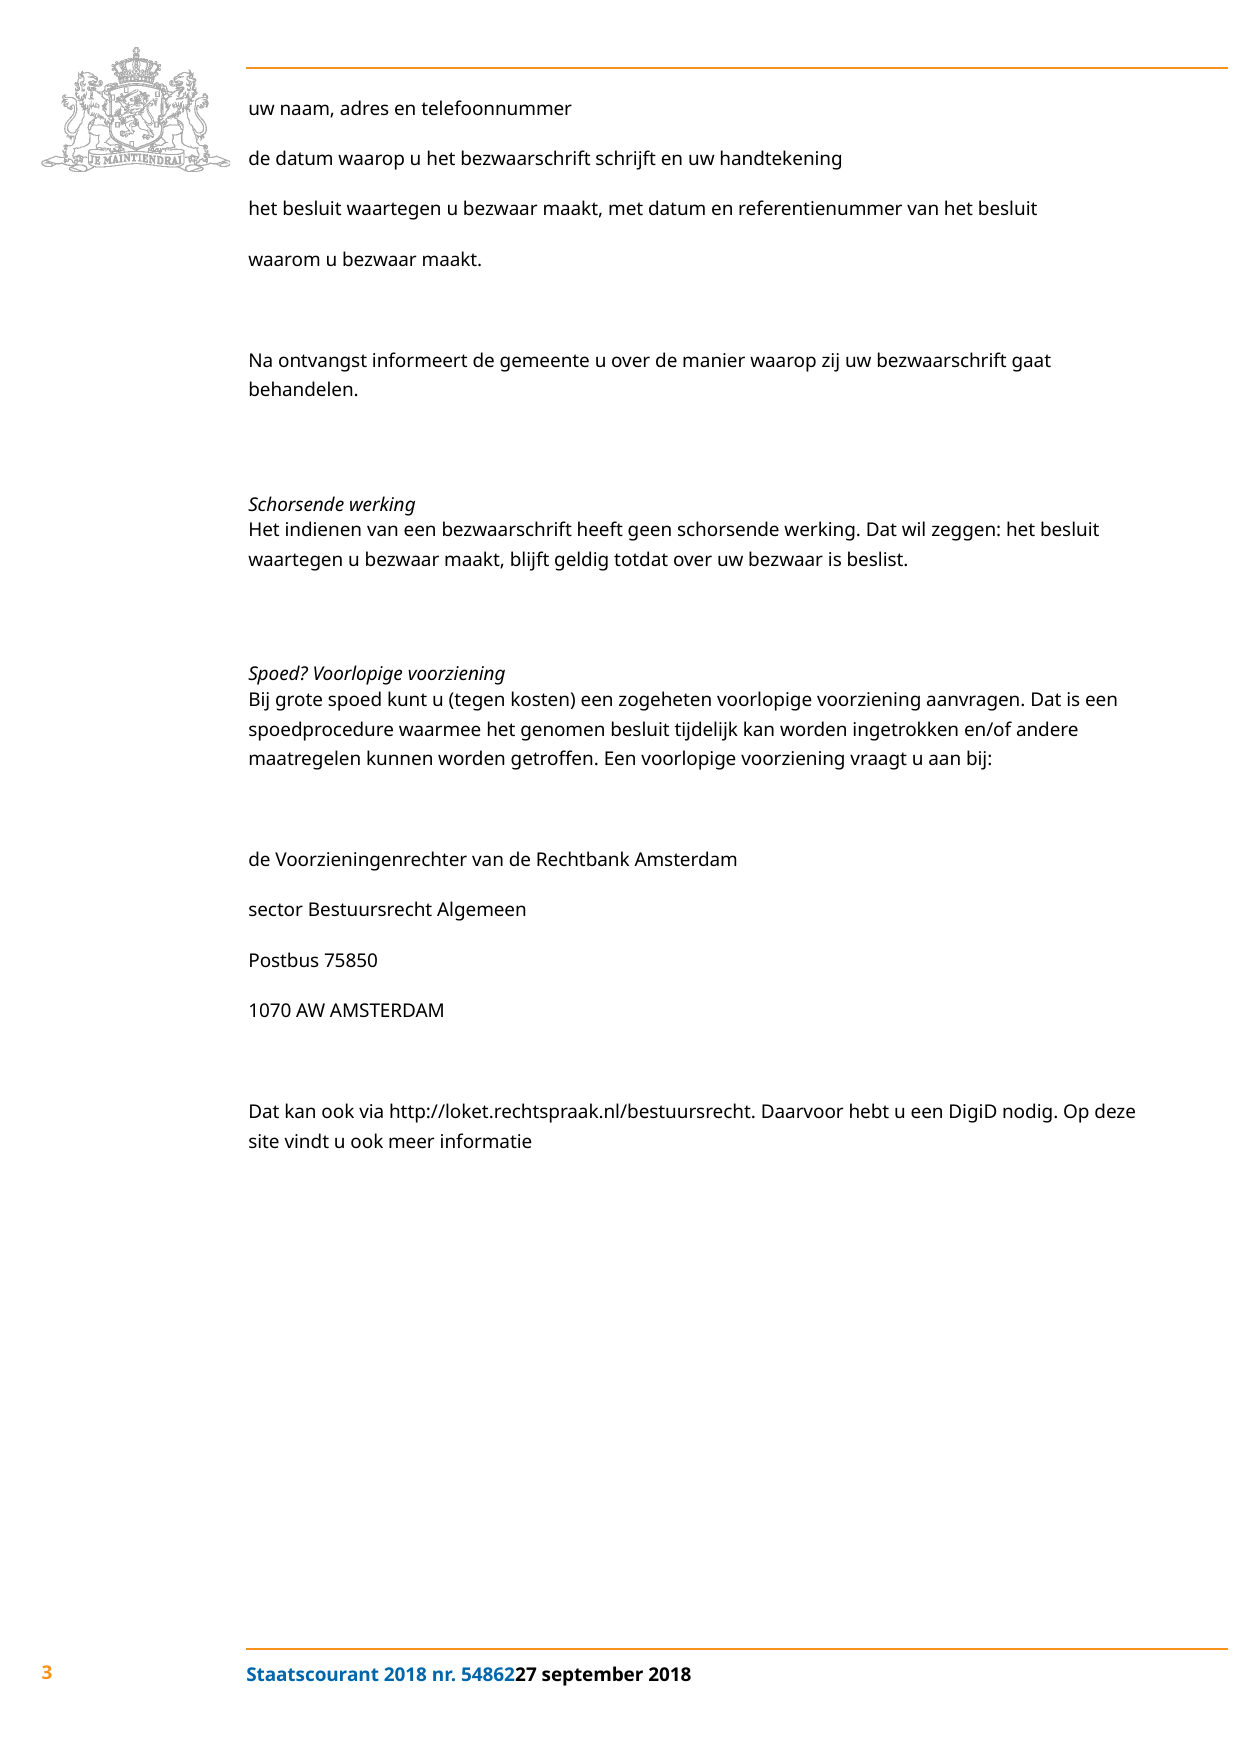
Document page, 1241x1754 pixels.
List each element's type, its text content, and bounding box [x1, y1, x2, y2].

text uw naam, adres en telefoonnummer [248, 95, 1152, 121]
text Dat kan ook via http://loket.rechtspraak.nl/bestuursrecht. Daarvoor hebt u een DigiD nodig. Op deze site vindt u ook meer informatie [248, 1098, 1152, 1154]
text waarom u bezwaar maakt. [248, 246, 1152, 272]
text sector Bestuursrecht Algemeen [248, 897, 1152, 922]
text 1070 AW AMSTERDAM [248, 997, 1152, 1023]
text Spoed? Voorlopige voorziening [248, 661, 1152, 686]
text het besluit waartegen u bezwaar maakt, met datum en referentienummer van het besluit [248, 196, 1152, 221]
picture [41, 47, 231, 172]
text Schorsende werking [248, 491, 1152, 517]
text Postbus 75850 [248, 947, 1152, 973]
text de Voorzieningenrechter van de Rechtbank Amsterdam [248, 846, 1152, 872]
text Bij grote spoed kunt u (tegen kosten) een zogeheten voorlopige voorziening aanvragen. Dat is een spoedprocedure waarmee het genomen besluit tijdelijk kan worden ingetrokken en/of andere maatregelen kunnen worden getroffen. Een voorlopige voorziening vraagt u aan bij: [248, 686, 1152, 771]
text de datum waarop u het bezwaarschrift schrijft en uw handtekening [248, 145, 1152, 171]
text Na ontvangst informeert de gemeente u over de manier waarop zij uw bezwaarschrift gaat behandelen. [248, 347, 1152, 402]
text Het indienen van een bezwaarschrift heeft geen schorsende werking. Dat wil zeggen: het besluit waartegen u bezwaar maakt, blijft geldig totdat over uw bezwaar is beslist. [248, 517, 1152, 572]
